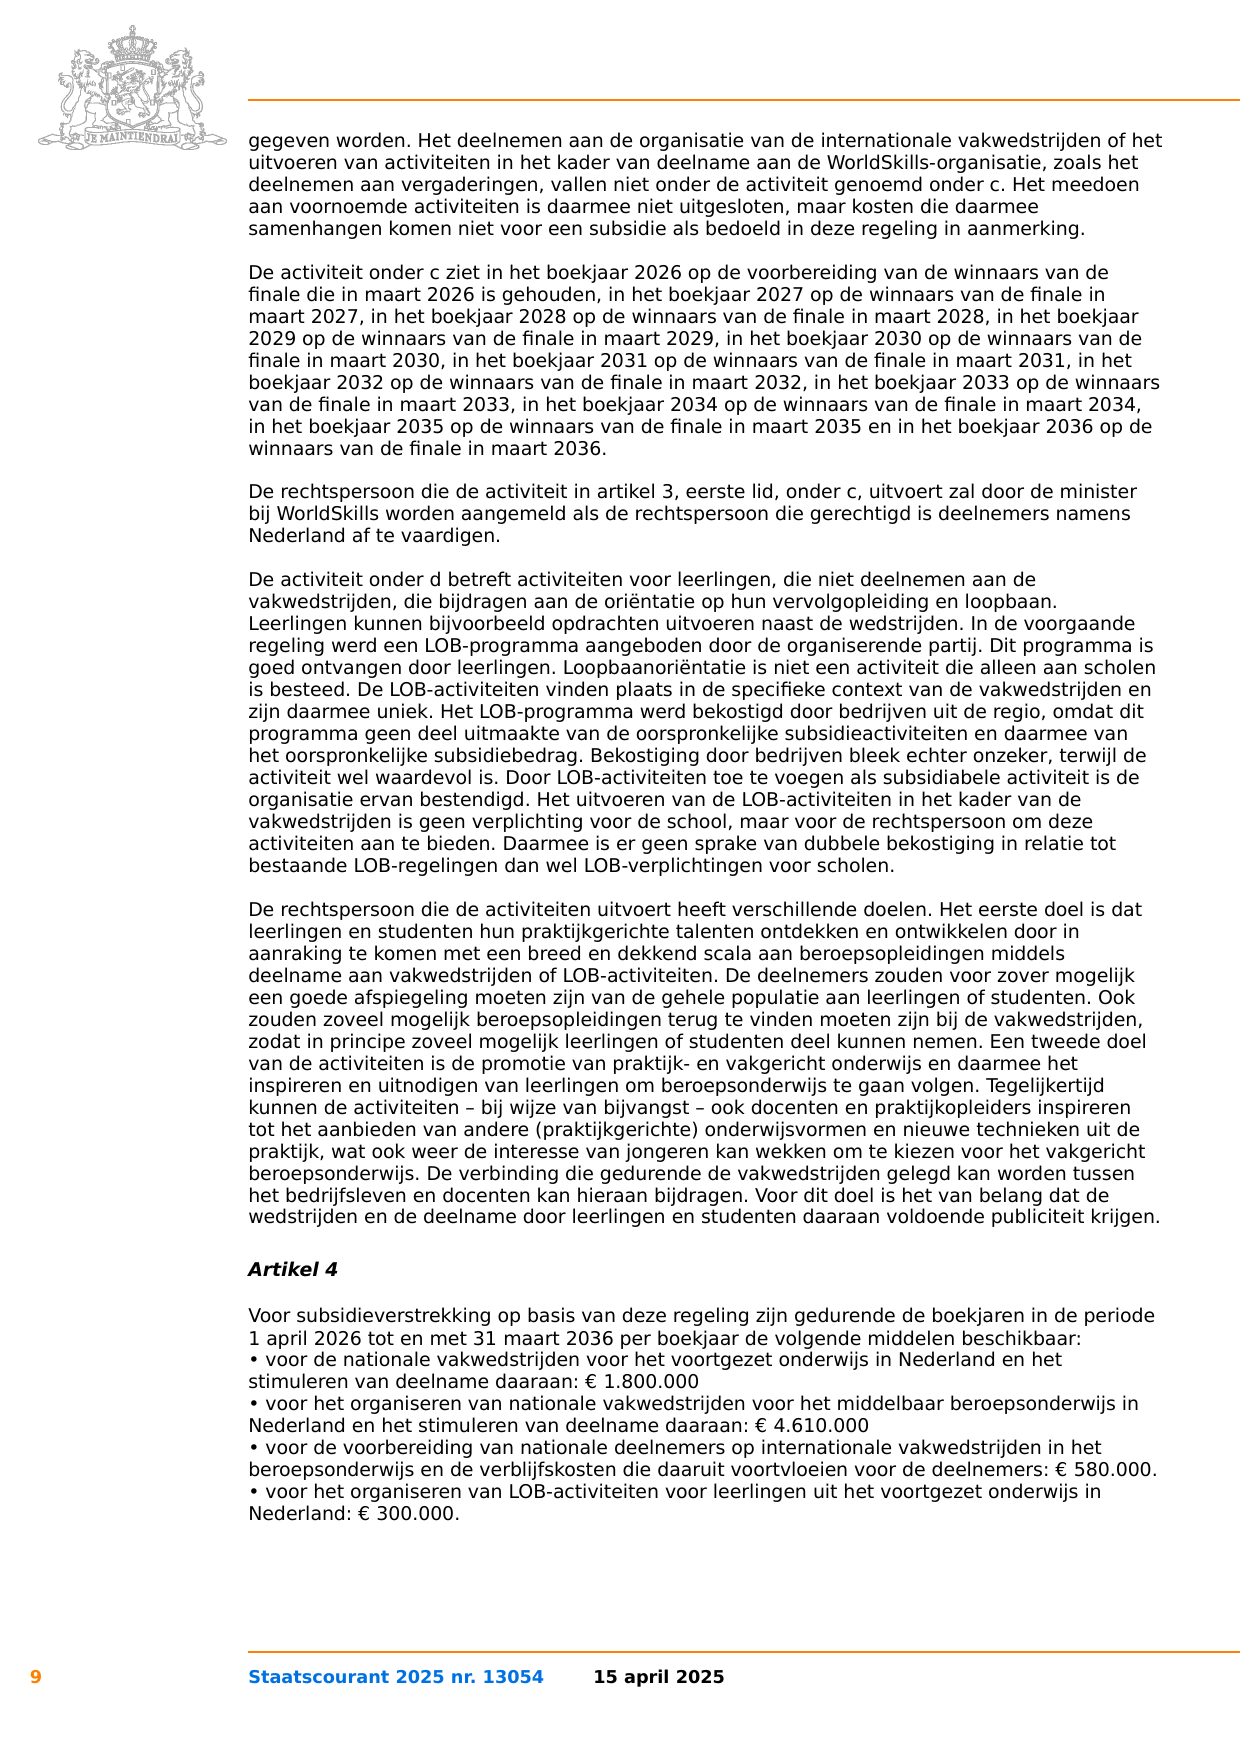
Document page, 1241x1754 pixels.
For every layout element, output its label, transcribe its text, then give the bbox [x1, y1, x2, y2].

text De activiteit onder c ziet in het boekjaar 2026 op de voorbereiding van de winnaars van de finale die in maart 2026 is gehouden, in het boekjaar 2027 op de winnaars van de finale in maart 2027, in het boekjaar 2028 op de winnaars van de finale in maart 2028, in het boekjaar 2029 op de winnaars van de finale in maart 2029, in het boekjaar 2030 op de winnaars van de finale in maart 2030, in het boekjaar 2031 op de winnaars van de finale in maart 2031, in het boekjaar 2032 op de winnaars van de finale in maart 2032, in het boekjaar 2033 op de winnaars van de finale in maart 2033, in het boekjaar 2034 op de winnaars van de finale in maart 2034, in het boekjaar 2035 op de winnaars van de finale in maart 2035 en in het boekjaar 2036 op de winnaars van de finale in maart 2036. [248, 262, 1163, 459]
text • voor de voorbereiding van nationale deelnemers op internationale vakwedstrijden in het beroepsonderwijs en de verblijfskosten die daaruit voortvloeien voor de deelnemers: € 580.000. [248, 1437, 1163, 1481]
text • voor het organiseren van nationale vakwedstrijden voor het middelbaar beroepsonderwijs in Nederland en het stimuleren van deelname daaraan: € 4.610.000 [248, 1393, 1163, 1437]
subtitle Artikel 4 [248, 1258, 1163, 1280]
text De rechtspersoon die de activiteit in artikel 3, eerste lid, onder c, uitvoert zal door de minister bij WorldSkills worden aangemeld als de rechtspersoon die gerechtigd is deelnemers namens Nederland af te vaardigen. [248, 481, 1163, 547]
picture [38, 25, 227, 150]
text Voor subsidieverstrekking op basis van deze regeling zijn gedurende de boekjaren in de periode 1 april 2026 tot en met 31 maart 2036 per boekjaar de volgende middelen beschikbaar: [248, 1305, 1163, 1349]
text • voor het organiseren van LOB-activiteiten voor leerlingen uit het voortgezet onderwijs in Nederland: € 300.000. [248, 1481, 1163, 1525]
text De rechtspersoon die de activiteiten uitvoert heeft verschillende doelen. Het eerste doel is dat leerlingen en studenten hun praktijkgerichte talenten ontdekken en ontwikkelen door in aanraking te komen met een breed en dekkend scala aan beroepsopleidingen middels deelname aan vakwedstrijden of LOB-activiteiten. De deelnemers zouden voor zover mogelijk een goede afspiegeling moeten zijn van de gehele populatie aan leerlingen of studenten. Ook zouden zoveel mogelijk beroepsopleidingen terug te vinden moeten zijn bij de vakwedstrijden, zodat in principe zoveel mogelijk leerlingen of studenten deel kunnen nemen. Een tweede doel van de activiteiten is de promotie van praktijk- en vakgericht onderwijs en daarmee het inspireren en uitnodigen van leerlingen om beroepsonderwijs te gaan volgen. Tegelijkertijd kunnen de activiteiten – bij wijze van bijvangst – ook docenten en praktijkopleiders inspireren tot het aanbieden van andere (praktijkgerichte) onderwijsvormen en nieuwe technieken uit de praktijk, wat ook weer de interesse van jongeren kan wekken om te kiezen voor het vakgericht beroepsonderwijs. De verbinding die gedurende de vakwedstrijden gelegd kan worden tussen het bedrijfsleven en docenten kan hieraan bijdragen. Voor dit doel is het van belang dat de wedstrijden en de deelname door leerlingen en studenten daaraan voldoende publiciteit krijgen. [248, 899, 1163, 1228]
text De activiteit onder d betreft activiteiten voor leerlingen, die niet deelnemen aan de vakwedstrijden, die bijdragen aan de oriëntatie op hun vervolgopleiding en loopbaan. Leerlingen kunnen bijvoorbeeld opdrachten uitvoeren naast de wedstrijden. In de voorgaande regeling werd een LOB-programma aangeboden door de organiserende partij. Dit programma is goed ontvangen door leerlingen. Loopbaanoriëntatie is niet een activiteit die alleen aan scholen is besteed. De LOB-activiteiten vinden plaats in de specifieke context van de vakwedstrijden en zijn daarmee uniek. Het LOB-programma werd bekostigd door bedrijven uit de regio, omdat dit programma geen deel uitmaakte van de oorspronkelijke subsidieactiviteiten en daarmee van het oorspronkelijke subsidiebedrag. Bekostiging door bedrijven bleek echter onzeker, terwijl de activiteit wel waardevol is. Door LOB-activiteiten toe te voegen als subsidiabele activiteit is de organisatie ervan bestendigd. Het uitvoeren van de LOB-activiteiten in het kader van de vakwedstrijden is geen verplichting voor de school, maar voor de rechtspersoon om deze activiteiten aan te bieden. Daarmee is er geen sprake van dubbele bekostiging in relatie tot bestaande LOB-regelingen dan wel LOB-verplichtingen voor scholen. [248, 569, 1163, 877]
text • voor de nationale vakwedstrijden voor het voortgezet onderwijs in Nederland en het stimuleren van deelname daaraan: € 1.800.000 [248, 1349, 1163, 1393]
text gegeven worden. Het deelnemen aan de organisatie van de internationale vakwedstrijden of het uitvoeren van activiteiten in het kader van deelname aan de WorldSkills-organisatie, zoals het deelnemen aan vergaderingen, vallen niet onder de activiteit genoemd onder c. Het meedoen aan voornoemde activiteiten is daarmee niet uitgesloten, maar kosten die daarmee samenhangen komen niet voor een subsidie als bedoeld in deze regeling in aanmerking. [248, 130, 1163, 240]
